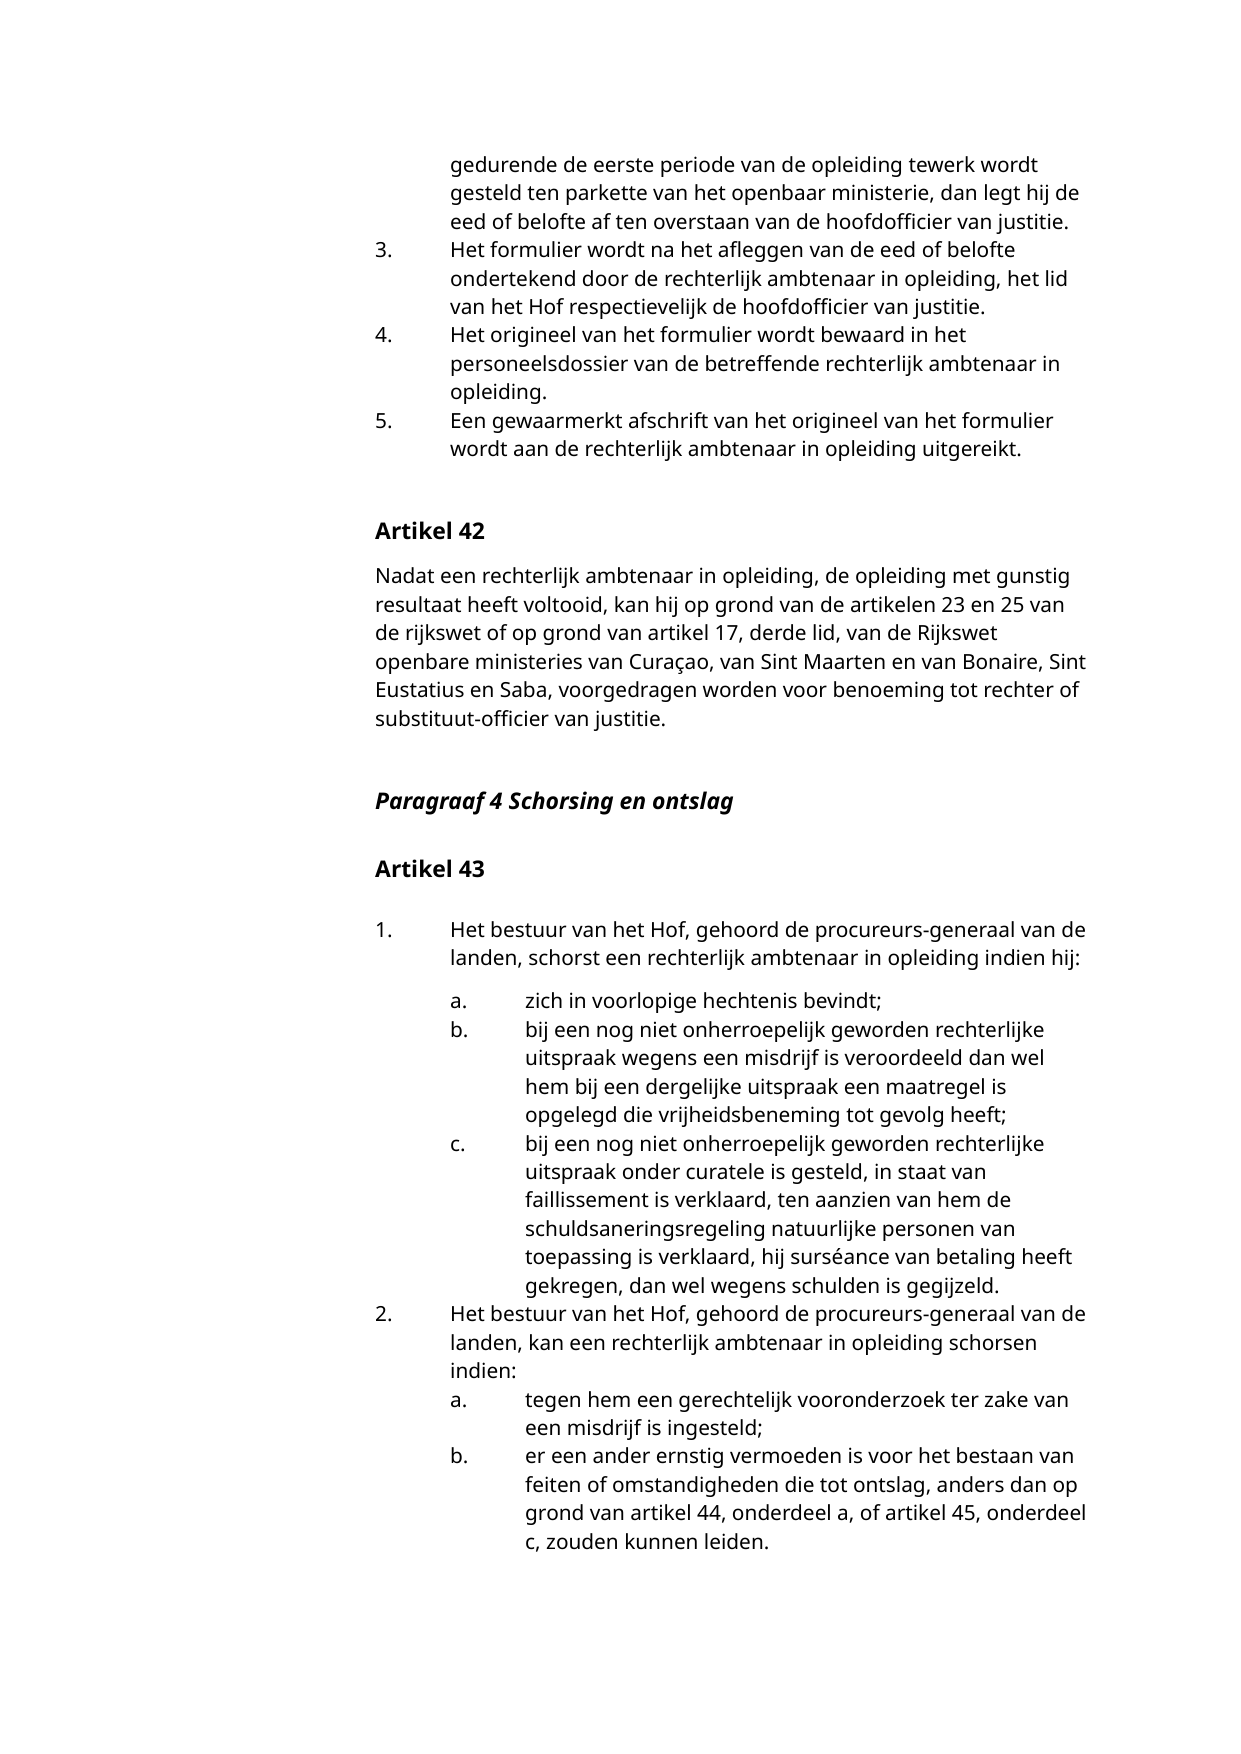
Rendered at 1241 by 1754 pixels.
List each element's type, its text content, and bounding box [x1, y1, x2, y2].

list Het bestuur van het Hof, gehoord de procureurs-generaal van de landen, schorst een rechterlijk ambtenaar in opleiding indien hij: [375, 915, 1090, 972]
text Nadat een rechterlijk ambtenaar in opleiding, de opleiding met gunstig resultaat heeft voltooid, kan hij op grond van de artikelen 23 en 25 van de rijkswet of op grond van artikel 17, derde lid, van de Rijkswet openbare ministeries van Curaçao, van Sint Maarten en van Bonaire, Sint Eustatius en Saba, voorgedragen worden voor benoeming tot rechter of substituut-officier van justitie. [375, 562, 1090, 732]
list Een gewaarmerkt afschrift van het origineel van het formulier wordt aan de rechterlijk ambtenaar in opleiding uitgereikt. [375, 406, 1090, 463]
list tegen hem een gerechtelijk vooronderzoek ter zake van een misdrijf is ingesteld; [450, 1385, 1090, 1442]
list Het formulier wordt na het afleggen van de eed of belofte ondertekend door de rechterlijk ambtenaar in opleiding, het lid van het Hof respectievelijk de hoofdofficier van justitie. [375, 235, 1090, 321]
list zich in voorlopige hechtenis bevindt; [450, 987, 1090, 1015]
list bij een nog niet onherroepelijk geworden rechterlijke uitspraak wegens een misdrijf is veroordeeld dan wel hem bij een dergelijke uitspraak een maatregel is opgelegd die vrijheidsbeneming tot gevolg heeft; [450, 1015, 1090, 1129]
subtitle Artikel 43 [375, 853, 1090, 885]
list bij een nog niet onherroepelijk geworden rechterlijke uitspraak onder curatele is gesteld, in staat van faillissement is verklaard, ten aanzien van hem de schuldsaneringsregeling natuurlijke personen van toepassing is verklaard, hij surséance van betaling heeft gekregen, dan wel wegens schulden is gegijzeld. [450, 1129, 1090, 1299]
list Het bestuur van het Hof, gehoord de procureurs-generaal van de landen, kan een rechterlijk ambtenaar in opleiding schorsen indien: [375, 1299, 1090, 1385]
list Het origineel van het formulier wordt bewaard in het personeelsdossier van de betreffende rechterlijk ambtenaar in opleiding. [375, 321, 1090, 406]
subtitle Artikel 42 [375, 515, 1090, 547]
subtitle Paragraaf 4 Schorsing en ontslag [375, 785, 1090, 816]
list er een ander ernstig vermoeden is voor het bestaan van feiten of omstandigheden die tot ontslag, anders dan op grond van artikel 44, onderdeel a, of artikel 45, onderdeel c, zouden kunnen leiden. [450, 1442, 1090, 1555]
list gedurende de eerste periode van de opleiding tewerk wordt gesteld ten parkette van het openbaar ministerie, dan legt hij de eed of belofte af ten overstaan van de hoofdofficier van justitie. [375, 150, 1090, 235]
